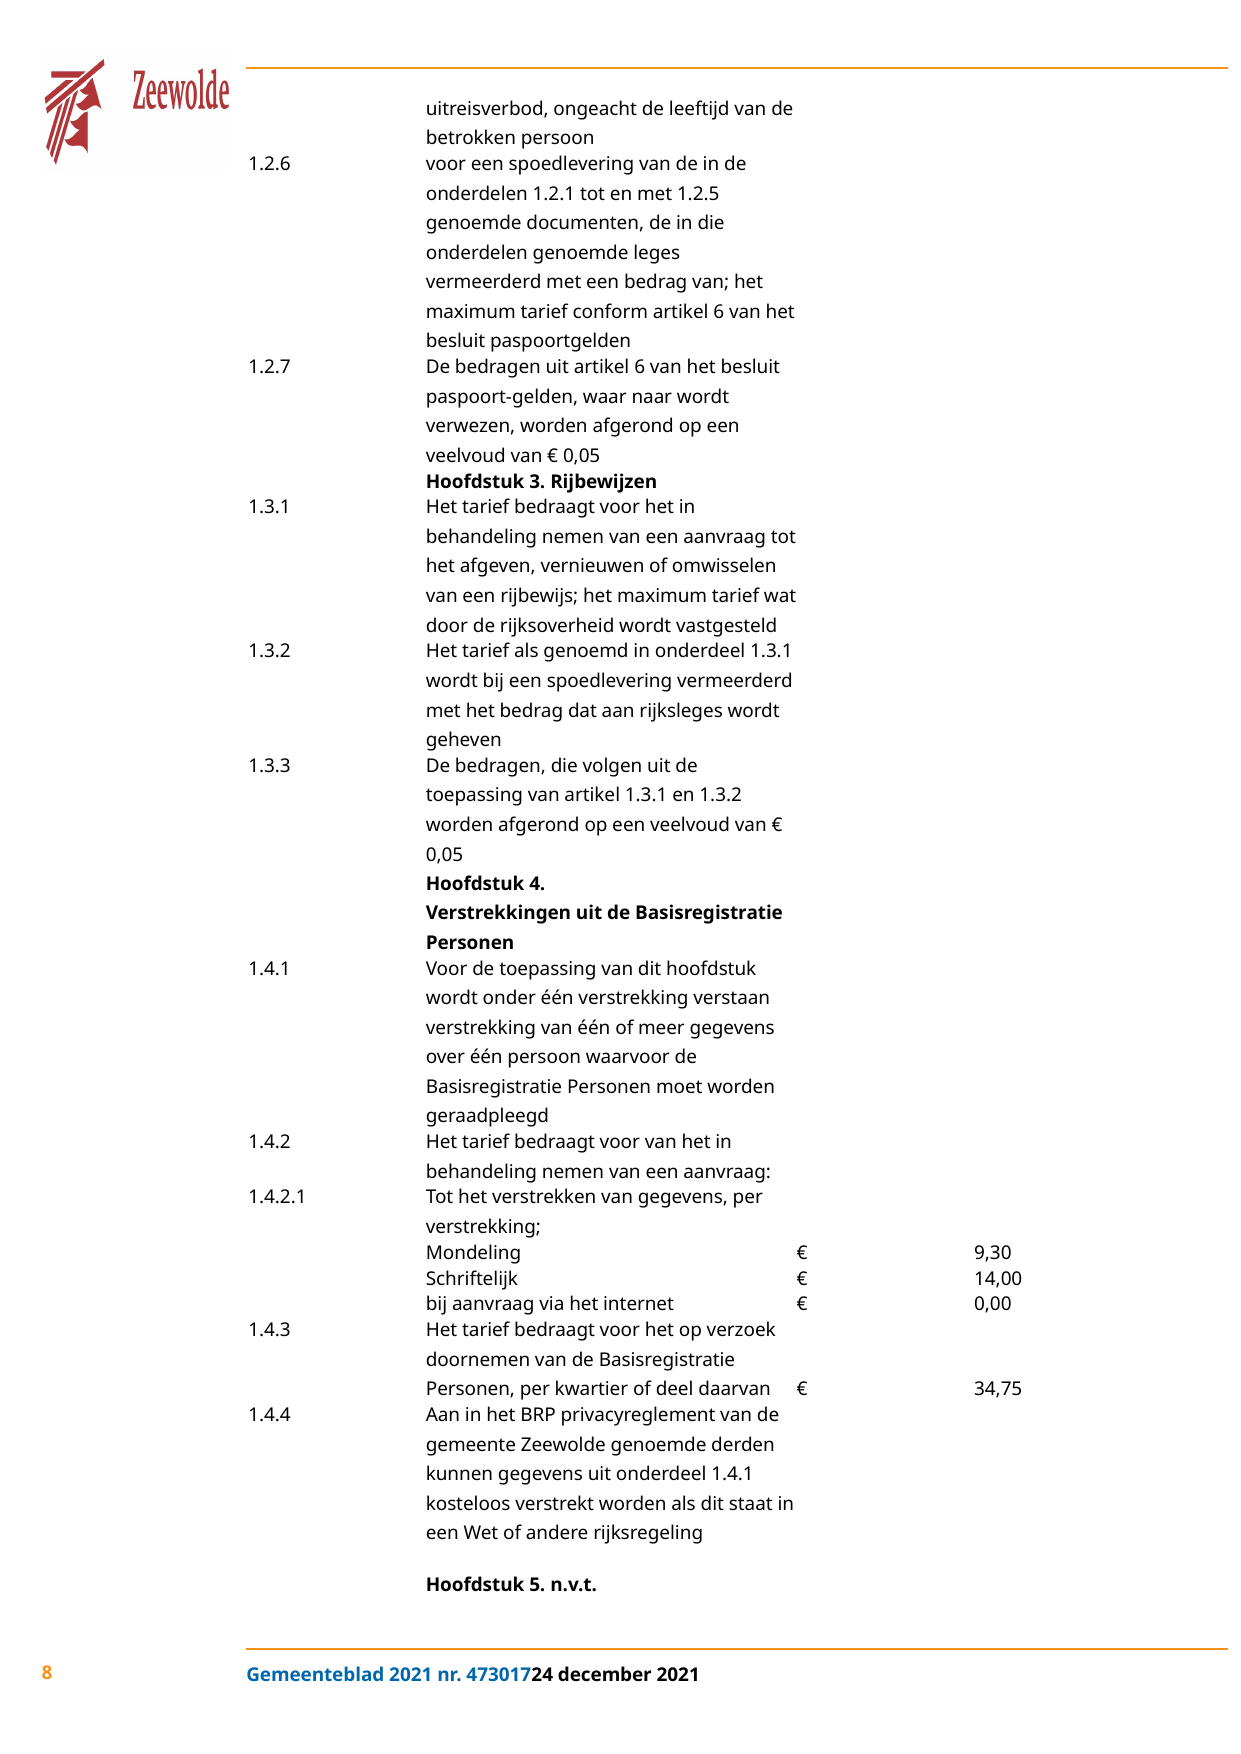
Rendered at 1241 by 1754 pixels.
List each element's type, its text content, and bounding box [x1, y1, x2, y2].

table_cell [248, 1239, 426, 1265]
table_cell Hoofdstuk 3. Rijbewijzen [426, 468, 796, 493]
table_cell Het tarief bedraagt voor het op verzoek doornemen van de Basisregistratie Personen, per kwartier of deel daarvan [426, 1316, 796, 1401]
table_cell [974, 955, 1152, 1128]
table_cell [426, 1545, 796, 1571]
table_cell 9,30 [974, 1239, 1152, 1265]
table_cell [974, 752, 1152, 867]
table_cell Hoofdstuk 5. n.v.t. [426, 1571, 796, 1597]
table_cell [796, 353, 974, 468]
table_cell [796, 468, 974, 493]
table_cell [974, 95, 1152, 150]
table_cell 1.4.2.1 [248, 1184, 426, 1239]
table_cell 1.4.4 [248, 1401, 426, 1545]
picture [41, 47, 231, 172]
table_cell 1.4.3 [248, 1316, 426, 1401]
table_header [796, 870, 974, 955]
table_cell [796, 1545, 974, 1571]
table_cell [248, 1265, 426, 1291]
table_cell [796, 955, 974, 1128]
table_cell Het tarief bedraagt voor het in behandeling nemen van een aanvraag tot het afgeven, vernieuwen of omwisselen van een rijbewijs; het maximum tarief wat door de rijksoverheid wordt vastgesteld [426, 494, 796, 638]
table_cell € [796, 1265, 974, 1291]
table_cell [974, 1184, 1152, 1239]
table_cell [974, 638, 1152, 752]
table_cell [796, 638, 974, 752]
table_cell Tot het verstrekken van gegevens, per verstrekking; [426, 1184, 796, 1239]
table_cell 14,00 [974, 1265, 1152, 1291]
table_cell uitreisverbod, ongeacht de leeftijd van de betrokken persoon [426, 95, 796, 150]
table_cell [796, 494, 974, 638]
table_cell [796, 1571, 974, 1597]
table_cell Het tarief als genoemd in onderdeel 1.3.1 wordt bij een spoedlevering vermeerderd met het bedrag dat aan rijksleges wordt geheven [426, 638, 796, 752]
table_cell [248, 1545, 426, 1571]
table_cell 1.3.2 [248, 638, 426, 752]
table_cell [796, 150, 974, 353]
table_cell [974, 494, 1152, 638]
table_cell De bedragen uit artikel 6 van het besluit paspoort-gelden, waar naar wordt verwezen, worden afgerond op een veelvoud van € 0,05 [426, 353, 796, 468]
table_cell [974, 150, 1152, 353]
table_cell € [796, 1291, 974, 1316]
table_cell Schriftelijk [426, 1265, 796, 1291]
table_header [974, 870, 1152, 955]
table_cell 34,75 [974, 1316, 1152, 1401]
table_cell 1.3.1 [248, 494, 426, 638]
table_header Hoofdstuk 4. Verstrekkingen uit de Basisregistratie Personen [426, 870, 796, 955]
table_cell [974, 1571, 1152, 1597]
table_cell voor een spoedlevering van de in de onderdelen 1.2.1 tot en met 1.2.5 genoemde documenten, de in die onderdelen genoemde leges vermeerderd met een bedrag van; het maximum tarief conform artikel 6 van het besluit paspoortgelden [426, 150, 796, 353]
table_cell [796, 1129, 974, 1184]
table_cell [974, 1545, 1152, 1571]
table_cell Mondeling [426, 1239, 796, 1265]
table_cell [974, 468, 1152, 493]
table_cell [974, 353, 1152, 468]
table_cell Voor de toepassing van dit hoofdstuk wordt onder één verstrekking verstaan verstrekking van één of meer gegevens over één persoon waarvoor de Basisregistratie Personen moet worden geraadpleegd [426, 955, 796, 1128]
table_cell 1.4.2 [248, 1129, 426, 1184]
table_cell 1.3.3 [248, 752, 426, 867]
table_cell € [796, 1239, 974, 1265]
table_cell [248, 1291, 426, 1316]
table_cell 0,00 [974, 1291, 1152, 1316]
table_header [248, 870, 426, 955]
table_cell 1.4.1 [248, 955, 426, 1128]
table_cell € [796, 1316, 974, 1401]
table_cell [974, 1129, 1152, 1184]
table_cell 1.2.6 [248, 150, 426, 353]
table_cell [796, 95, 974, 150]
table_cell [796, 1184, 974, 1239]
table_cell [974, 1401, 1152, 1545]
table_cell [248, 468, 426, 493]
table_cell [796, 752, 974, 867]
table_cell De bedragen, die volgen uit de toepassing van artikel 1.3.1 en 1.3.2 worden afgerond op een veelvoud van € 0,05 [426, 752, 796, 867]
table_cell Het tarief bedraagt voor van het in behandeling nemen van een aanvraag: [426, 1129, 796, 1184]
table_cell [248, 1571, 426, 1597]
table_cell [796, 1401, 974, 1545]
table_cell Aan in het BRP privacyreglement van de gemeente Zeewolde genoemde derden kunnen gegevens uit onderdeel 1.4.1 kosteloos verstrekt worden als dit staat in een Wet of andere rijksregeling [426, 1401, 796, 1545]
table_cell bij aanvraag via het internet [426, 1291, 796, 1316]
table_cell [248, 95, 426, 150]
table_cell 1.2.7 [248, 353, 426, 468]
